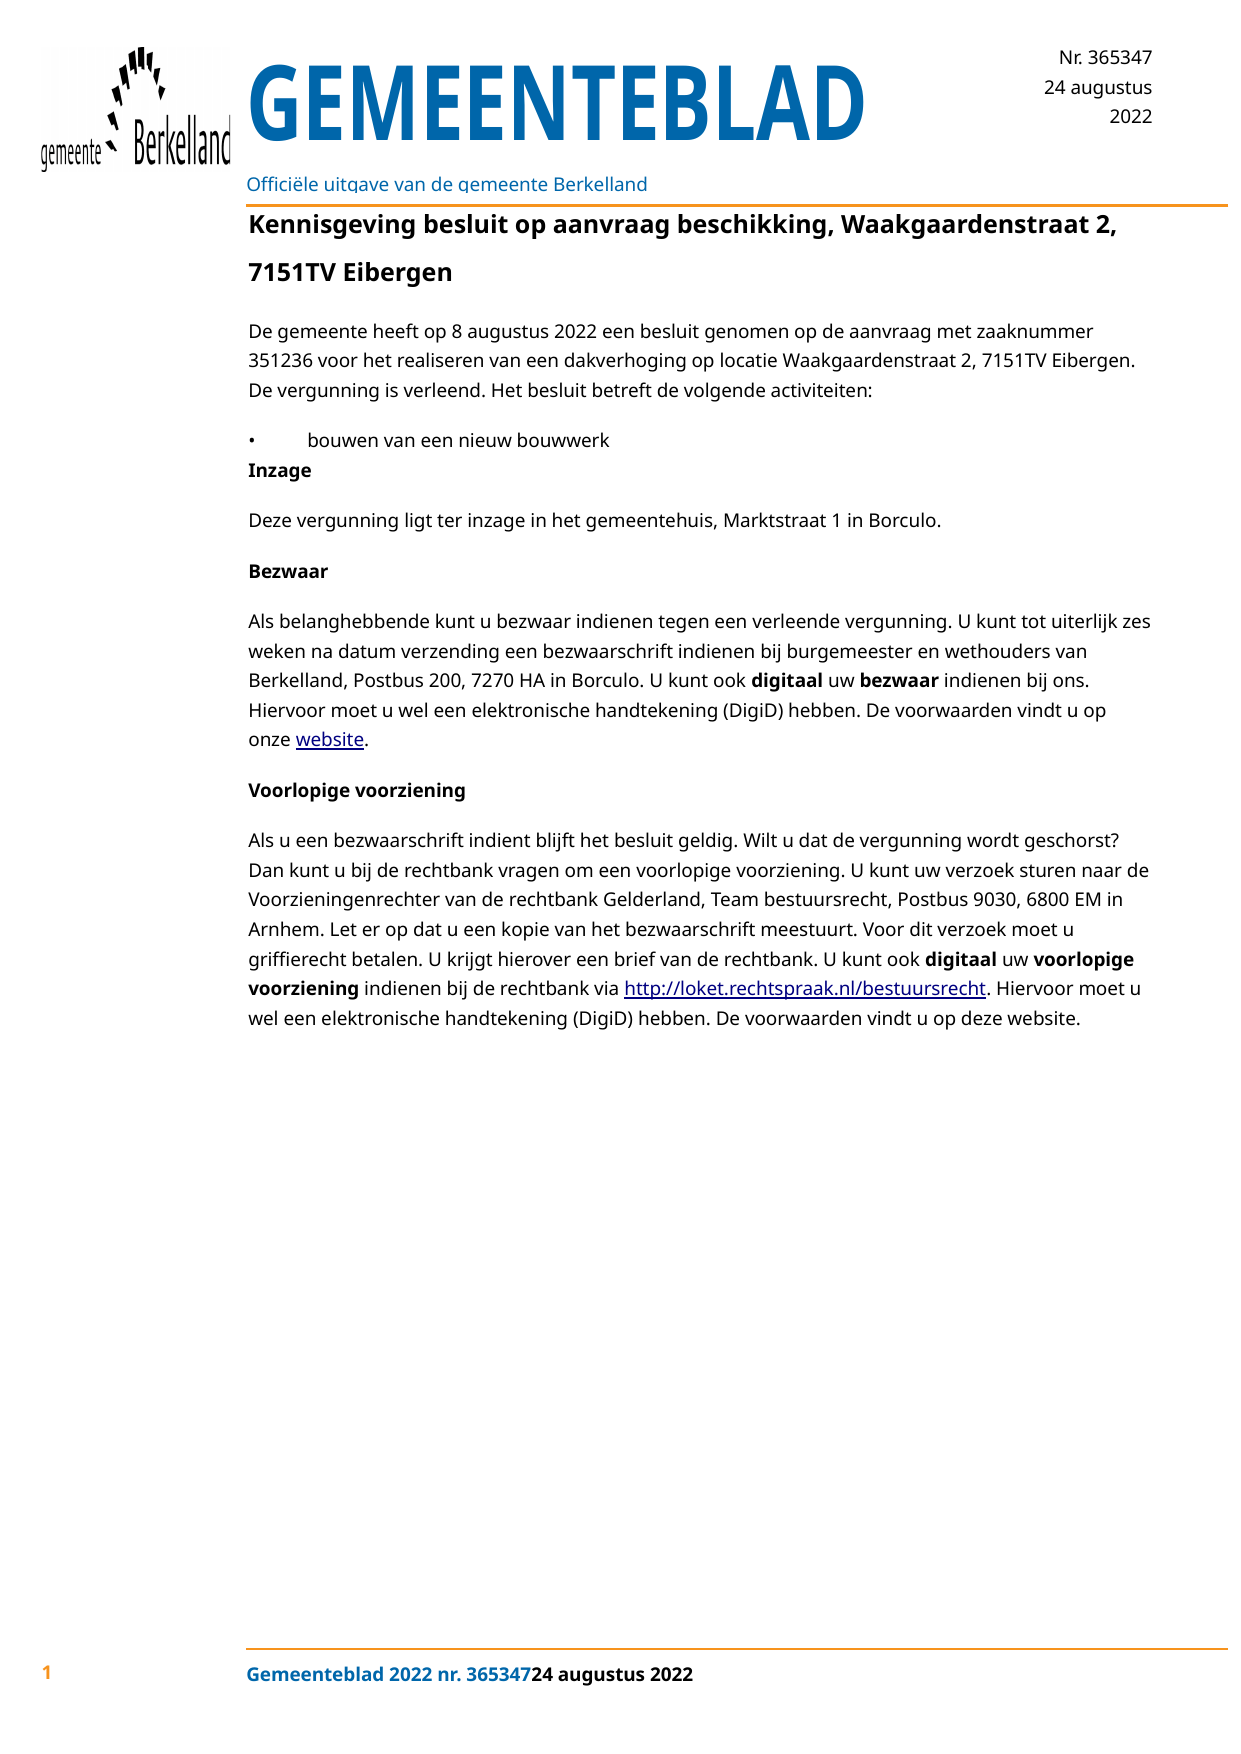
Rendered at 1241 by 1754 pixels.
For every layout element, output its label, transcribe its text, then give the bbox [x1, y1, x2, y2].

text Bezwaar [248, 558, 1152, 584]
text Inzage [248, 457, 1152, 483]
text De gemeente heeft op 8 augustus 2022 een besluit genomen op de aanvraag met zaaknummer 351236 voor het realiseren van een dakverhoging op locatie Waakgaardenstraat 2, 7151TV Eibergen. De vergunning is verleend. Het besluit betreft de volgende activiteiten: [248, 318, 1152, 403]
text Als belanghebbende kunt u bezwaar indienen tegen een verleende vergunning. U kunt tot uiterlijk zes weken na datum verzending een bezwaarschrift indienen bij burgemeester en wethouders van Berkelland, Postbus 200, 7270 HA in Borculo. U kunt ook digitaal uw bezwaar indienen bij ons. Hiervoor moet u wel een elektronische handtekening (DigiD) hebben. De voorwaarden vindt u op onze website. [248, 608, 1152, 752]
list bouwen van een nieuw bouwwerk [248, 427, 1152, 453]
text Als u een bezwaarschrift indient blijft het besluit geldig. Wilt u dat de vergunning wordt geschorst? Dan kunt u bij de rechtbank vragen om een voorlopige voorziening. U kunt uw verzoek sturen naar de Voorzieningenrechter van de rechtbank Gelderland, Team bestuursrecht, Postbus 9030, 6800 EM in Arnhem. Let er op dat u een kopie van het bezwaarschrift meestuurt. Voor dit verzoek moet u griffierecht betalen. U krijgt hierover een brief van de rechtbank. U kunt ook digitaal uw voorlopige voorziening indienen bij de rechtbank via http://loket.rechtspraak.nl/bestuursrecht. Hiervoor moet u wel een elektronische handtekening (DigiD) hebben. De voorwaarden vindt u op deze website. [248, 827, 1152, 1031]
text Voorlopige voorziening [248, 777, 1152, 803]
text Deze vergunning ligt ter inzage in het gemeentehuis, Marktstraat 1 in Borculo. [248, 507, 1152, 533]
picture [41, 47, 231, 172]
text Kennisgeving besluit op aanvraag beschikking, Waakgaardenstraat 2, 7151TV Eibergen [248, 207, 1152, 288]
